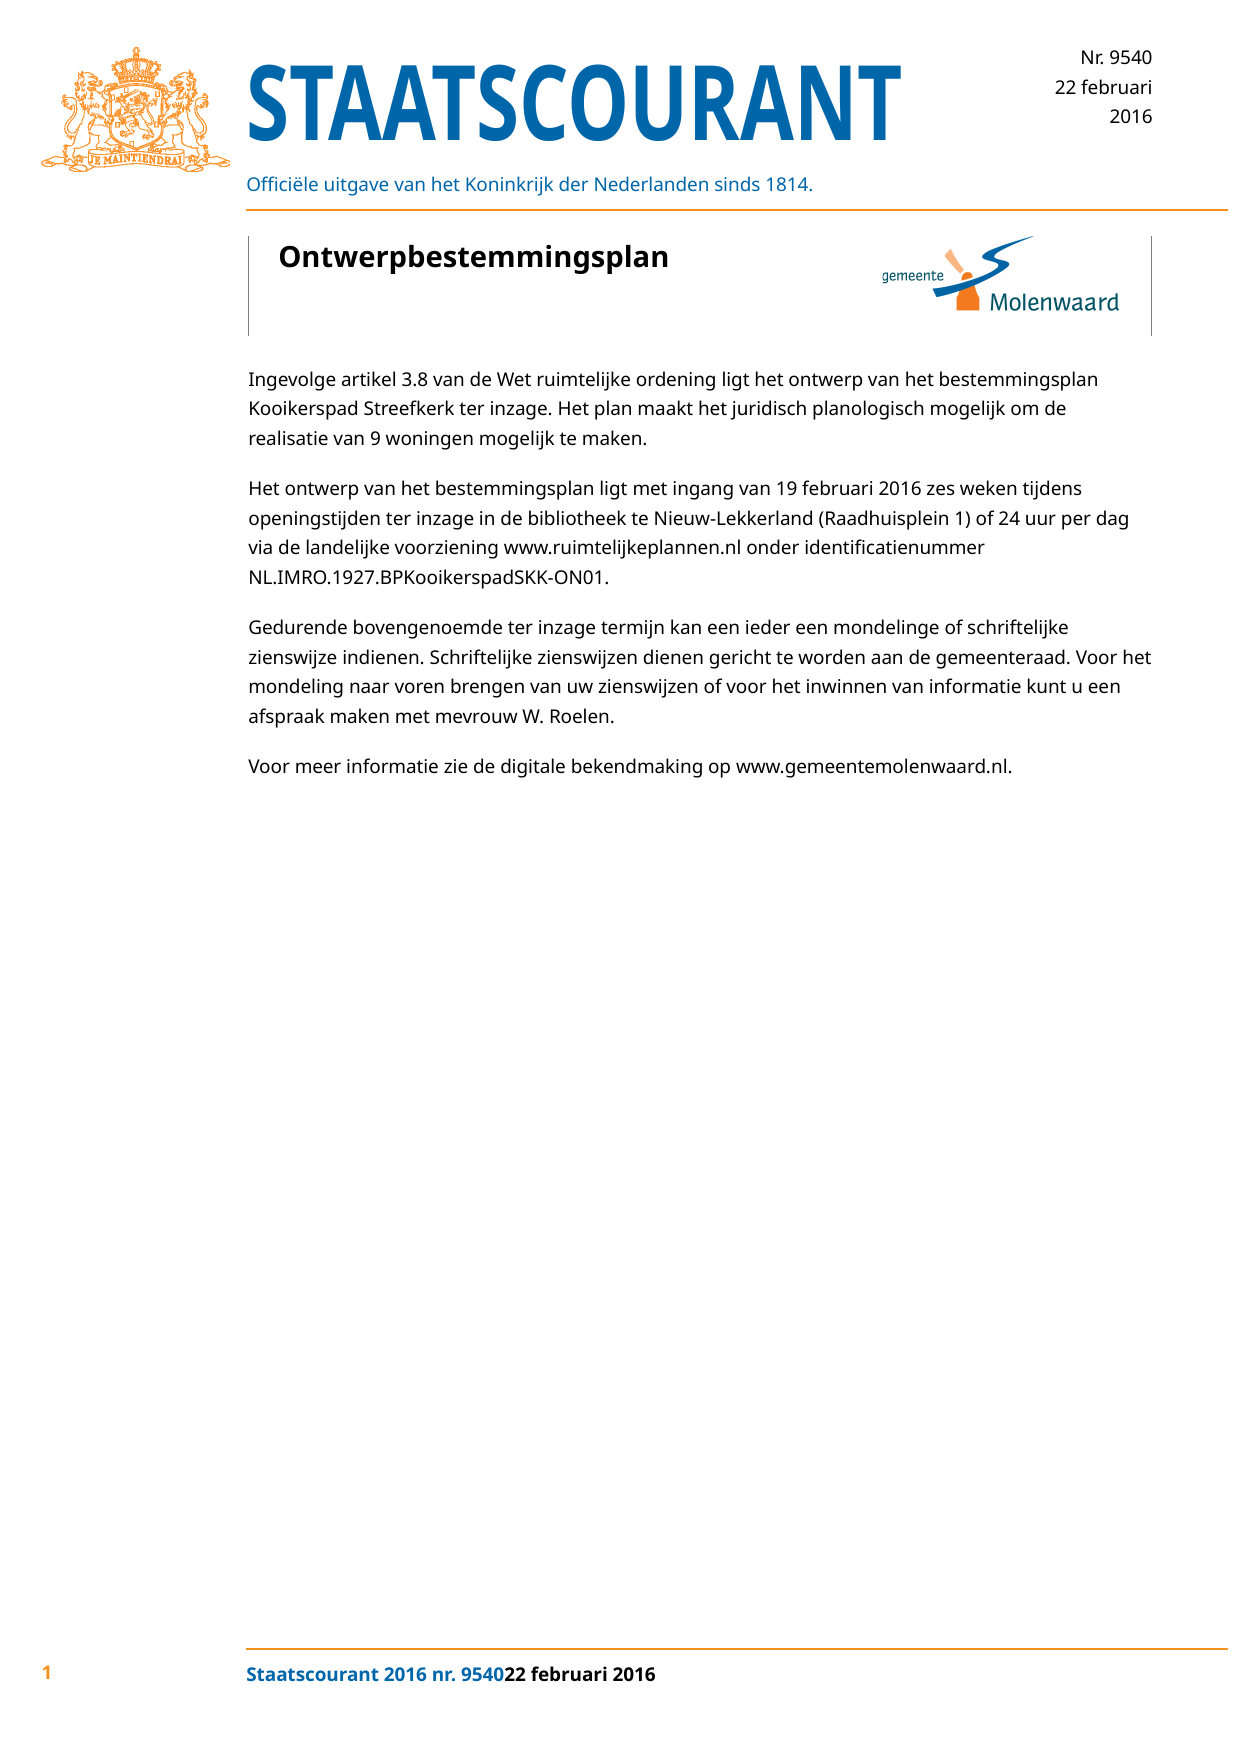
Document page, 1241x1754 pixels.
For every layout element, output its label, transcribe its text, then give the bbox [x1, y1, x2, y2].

text Het ontwerp van het bestemmingsplan ligt met ingang van 19 februari 2016 zes weken tijdens openingstijden ter inzage in de bibliotheek te Nieuw-Lekkerland (Raadhuisplein 1) of 24 uur per dag via de landelijke voorziening www.ruimtelijkeplannen.nl onder identificatienummer NL.IMRO.1927.BPKooikerspadSKK-ON01. [248, 475, 1152, 590]
picture [882, 236, 1119, 311]
text Voor meer informatie zie de digitale bekendmaking op www.gemeentemolenwaard.nl. [248, 754, 1152, 779]
table_header Ontwerpbestemmingsplan [249, 236, 850, 336]
table_header [850, 236, 1151, 336]
text Gedurende bovengenoemde ter inzage termijn kan een ieder een mondelinge of schriftelijke zienswijze indienen. Schriftelijke zienswijzen dienen gericht te worden aan de gemeenteraad. Voor het mondeling naar voren brengen van uw zienswijzen of voor het inwinnen van informatie kunt u een afspraak maken met mevrouw W. Roelen. [248, 614, 1152, 729]
picture [41, 47, 231, 172]
text Ingevolge artikel 3.8 van de Wet ruimtelijke ordening ligt het ontwerp van het bestemmingsplan Kooikerspad Streefkerk ter inzage. Het plan maakt het juridisch planologisch mogelijk om de realisatie van 9 woningen mogelijk te maken. [248, 366, 1152, 451]
